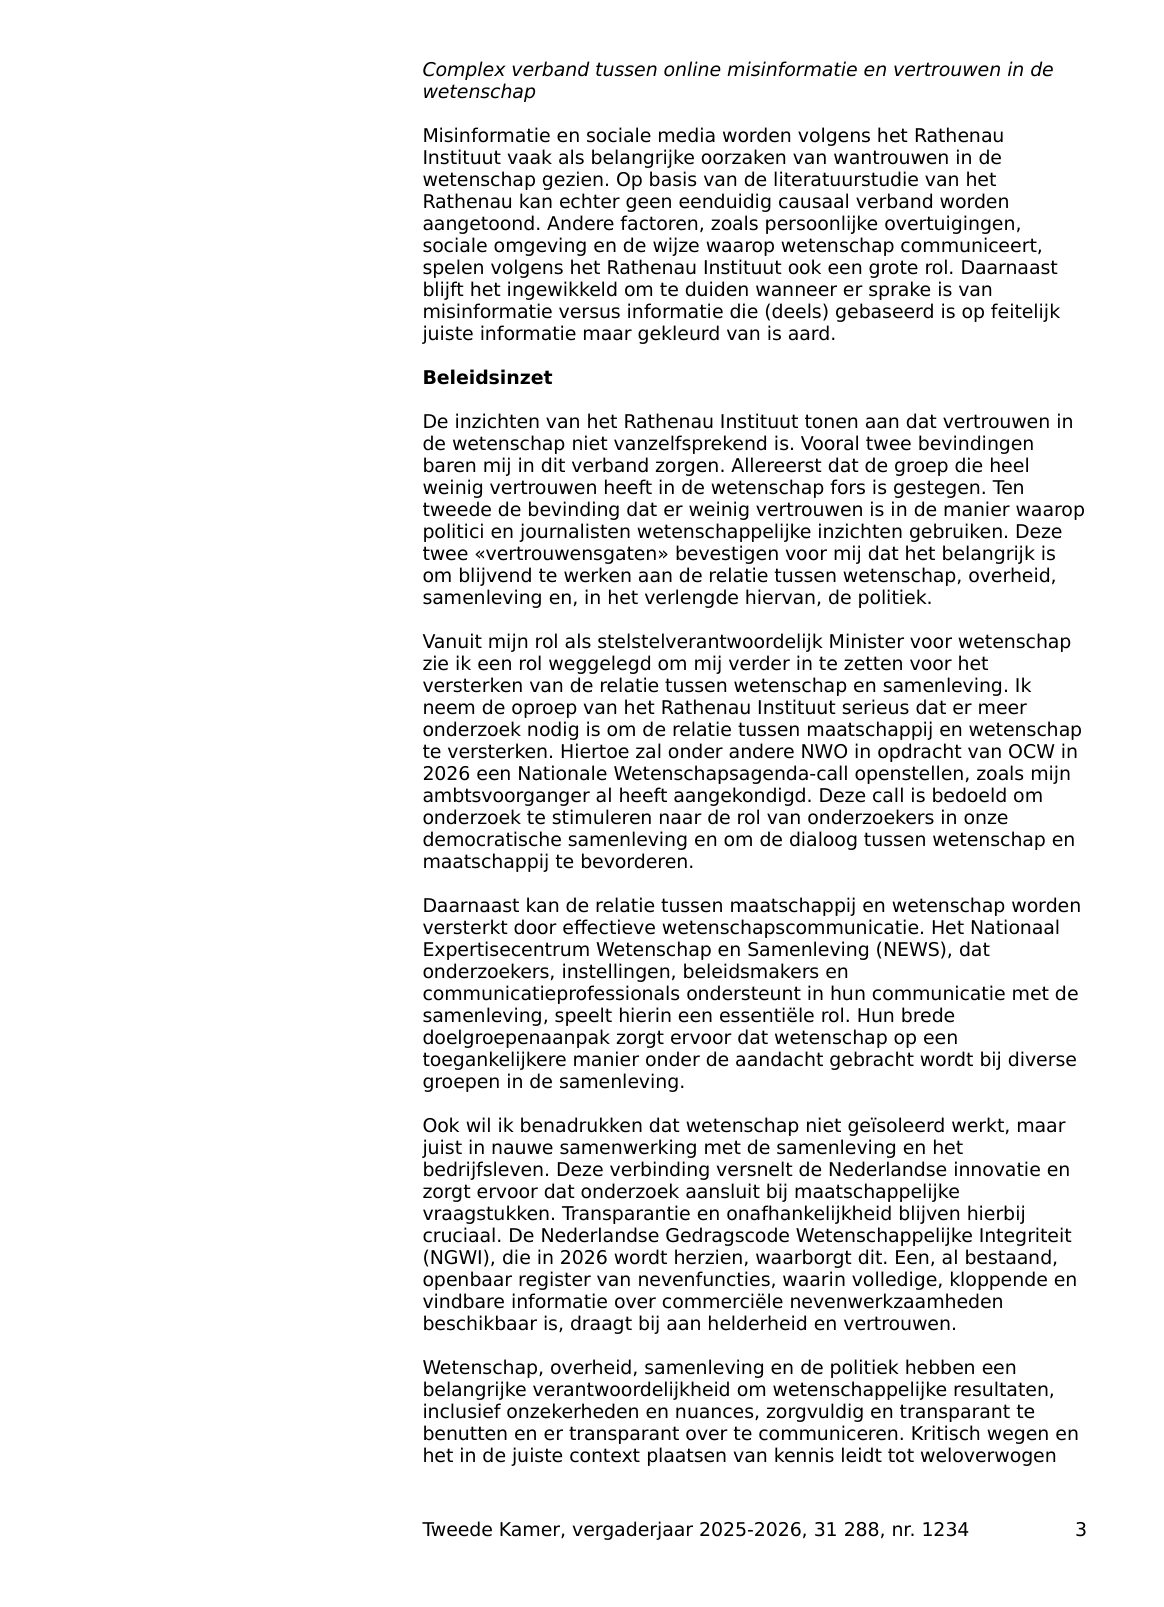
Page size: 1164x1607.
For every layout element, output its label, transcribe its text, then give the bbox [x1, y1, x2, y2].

text Ook wil ik benadrukken dat wetenschap niet geïsoleerd werkt, maar juist in nauwe samenwerking met de samenleving en het bedrijfsleven. Deze verbinding versnelt de Nederlandse innovatie en zorgt ervoor dat onderzoek aansluit bij maatschappelijke vraagstukken. Transparantie en onafhankelijkheid blijven hierbij cruciaal. De Nederlandse Gedragscode Wetenschappelijke Integriteit (NGWI), die in 2026 wordt herzien, waarborgt dit. Een, al bestaand, openbaar register van nevenfuncties, waarin volledige, kloppende en vindbare informatie over commerciële nevenwerkzaamheden beschikbaar is, draagt bij aan helderheid en vertrouwen. [422, 1115, 1087, 1335]
text Daarnaast kan de relatie tussen maatschappij en wetenschap worden versterkt door effectieve wetenschapscommunicatie. Het Nationaal Expertisecentrum Wetenschap en Samenleving (NEWS), dat onderzoekers, instellingen, beleidsmakers en communicatieprofessionals ondersteunt in hun communicatie met de samenleving, speelt hierin een essentiële rol. Hun brede doelgroepenaanpak zorgt ervoor dat wetenschap op een toegankelijkere manier onder de aandacht gebracht wordt bij diverse groepen in de samenleving. [422, 895, 1087, 1093]
text De inzichten van het Rathenau Instituut tonen aan dat vertrouwen in de wetenschap niet vanzelfsprekend is. Vooral twee bevindingen baren mij in dit verband zorgen. Allereerst dat de groep die heel weinig vertrouwen heeft in de wetenschap fors is gestegen. Ten tweede de bevinding dat er weinig vertrouwen is in de manier waarop politici en journalisten wetenschappelijke inzichten gebruiken. Deze twee «vertrouwensgaten» bevestigen voor mij dat het belangrijk is om blijvend te werken aan de relatie tussen wetenschap, overheid, samenleving en, in het verlengde hiervan, de politiek. [422, 411, 1087, 609]
text Wetenschap, overheid, samenleving en de politiek hebben een belangrijke verantwoordelijkheid om wetenschappelijke resultaten, inclusief onzekerheden en nuances, zorgvuldig en transparant te benutten en er transparant over te communiceren. Kritisch wegen en het in de juiste context plaatsen van kennis leidt tot weloverwogen [422, 1357, 1087, 1467]
text Misinformatie en sociale media worden volgens het Rathenau Instituut vaak als belangrijke oorzaken van wantrouwen in de wetenschap gezien. Op basis van de literatuurstudie van het Rathenau kan echter geen eenduidig causaal verband worden aangetoond. Andere factoren, zoals persoonlijke overtuigingen, sociale omgeving en de wijze waarop wetenschap communiceert, spelen volgens het Rathenau Instituut ook een grote rol. Daarnaast blijft het ingewikkeld om te duiden wanneer er sprake is van misinformatie versus informatie die (deels) gebaseerd is op feitelijk juiste informatie maar gekleurd van is aard. [422, 125, 1087, 345]
subtitle Complex verband tussen online misinformatie en vertrouwen in de wetenschap [422, 59, 1087, 103]
subtitle Beleidsinzet [422, 367, 1087, 389]
text Vanuit mijn rol als stelstelverantwoordelijk Minister voor wetenschap zie ik een rol weggelegd om mij verder in te zetten voor het versterken van de relatie tussen wetenschap en samenleving. Ik neem de oproep van het Rathenau Instituut serieus dat er meer onderzoek nodig is om de relatie tussen maatschappij en wetenschap te versterken. Hiertoe zal onder andere NWO in opdracht van OCW in 2026 een Nationale Wetenschapsagenda-call openstellen, zoals mijn ambtsvoorganger al heeft aangekondigd. Deze call is bedoeld om onderzoek te stimuleren naar de rol van onderzoekers in onze democratische samenleving en om de dialoog tussen wetenschap en maatschappij te bevorderen. [422, 631, 1087, 873]
